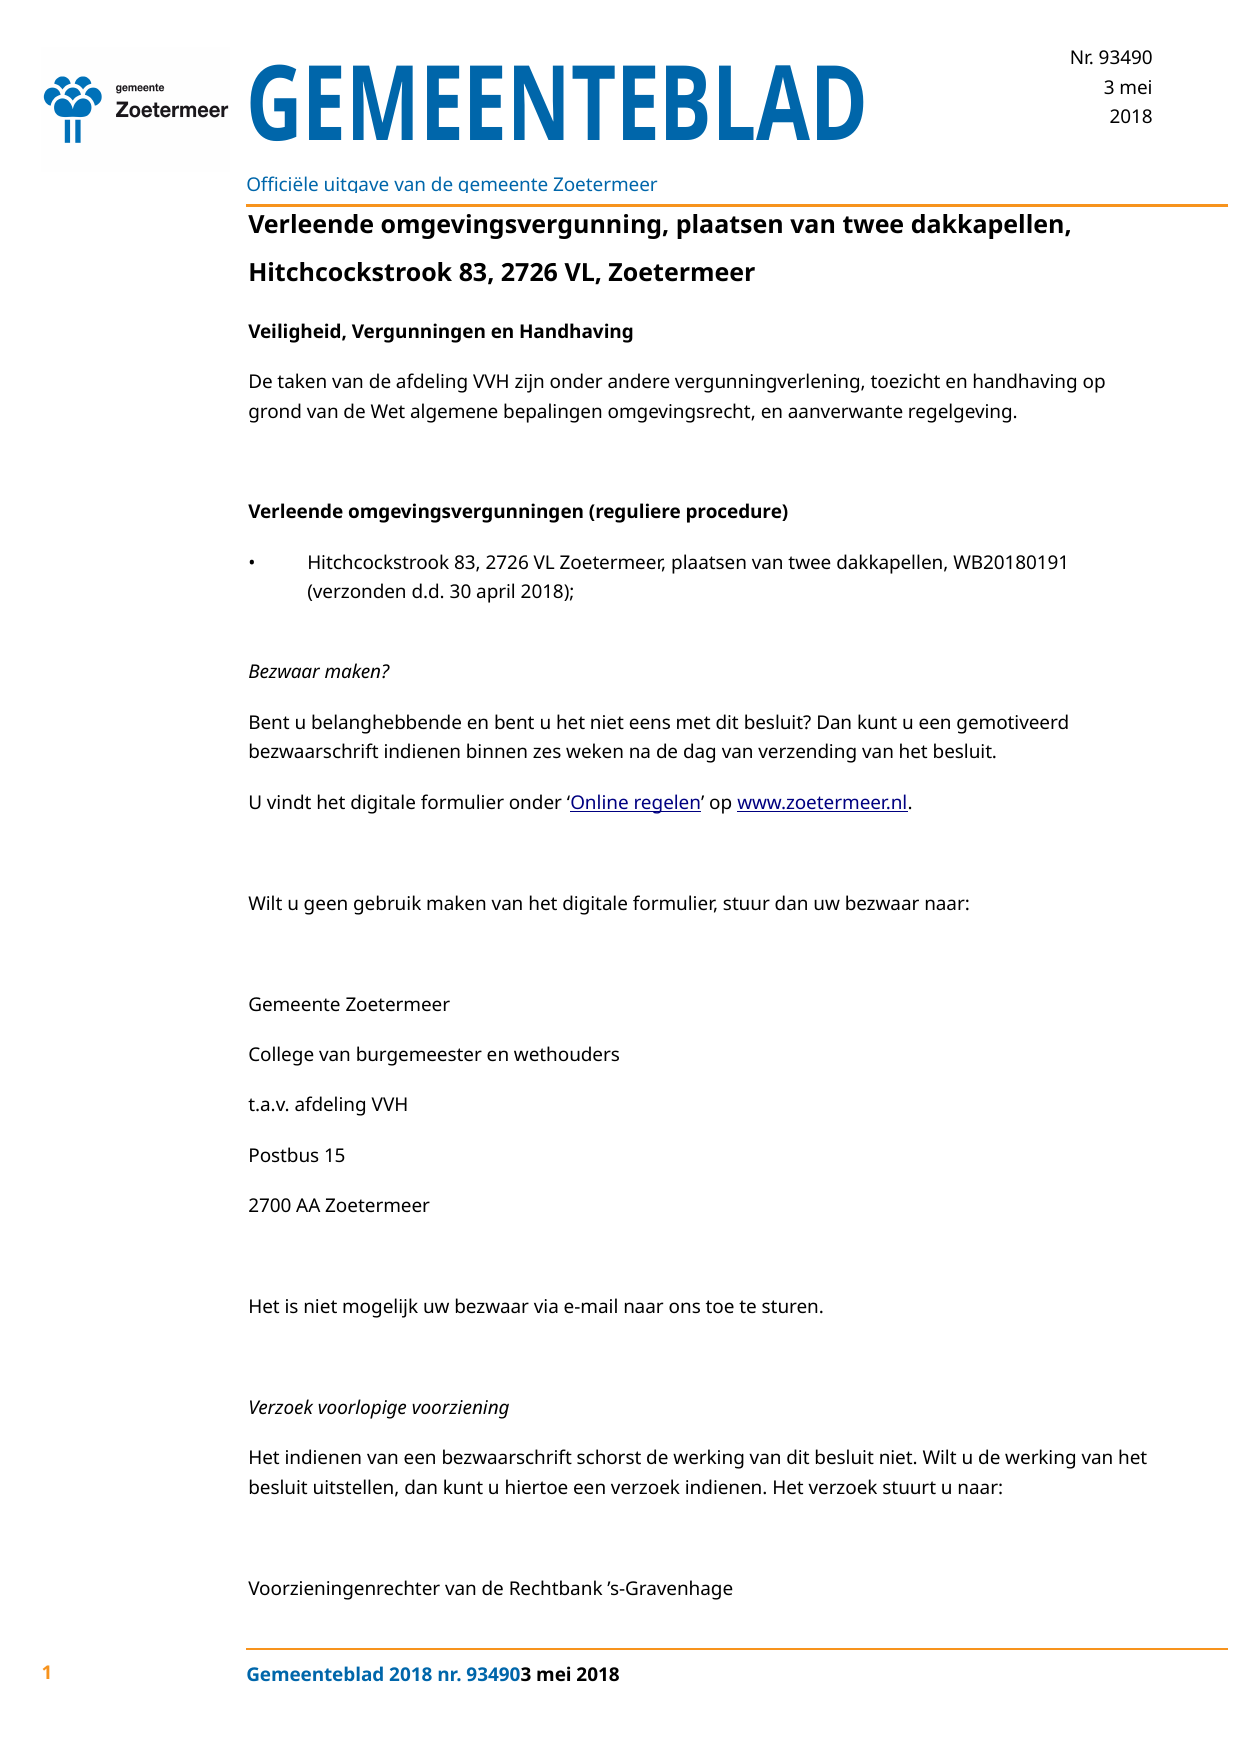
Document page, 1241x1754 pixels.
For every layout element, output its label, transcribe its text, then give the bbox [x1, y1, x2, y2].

text Verzoek voorlopige voorziening [248, 1394, 1152, 1420]
text Verleende omgevingsvergunning, plaatsen van twee dakkapellen, Hitchcockstrook 83, 2726 VL, Zoetermeer [248, 207, 1152, 288]
text Veiligheid, Vergunningen en Handhaving [248, 318, 1152, 344]
text Postbus 15 [248, 1142, 1152, 1168]
text Gemeente Zoetermeer [248, 991, 1152, 1017]
picture [41, 47, 231, 172]
list Hitchcockstrook 83, 2726 VL Zoetermeer, plaatsen van twee dakkapellen, WB20180191 (verzonden d.d. 30 april 2018); [248, 549, 1152, 604]
text Bezwaar maken? [248, 659, 1152, 684]
text Het indienen van een bezwaarschrift schorst de werking van dit besluit niet. Wilt u de werking van het besluit uitstellen, dan kunt u hiertoe een verzoek indienen. Het verzoek stuurt u naar: [248, 1444, 1152, 1500]
text Voorzieningenrechter van de Rechtbank ’s-Gravenhage [248, 1575, 1152, 1601]
text Verleende omgevingsvergunningen (reguliere procedure) [248, 499, 1152, 524]
text 2700 AA Zoetermeer [248, 1192, 1152, 1218]
text College van burgemeester en wethouders [248, 1041, 1152, 1067]
text Wilt u geen gebruik maken van het digitale formulier, stuur dan uw bezwaar naar: [248, 890, 1152, 916]
text De taken van de afdeling VVH zijn onder andere vergunningverlening, toezicht en handhaving op grond van de Wet algemene bepalingen omgevingsrecht, en aanverwante regelgeving. [248, 368, 1152, 424]
text Het is niet mogelijk uw bezwaar via e-mail naar ons toe te sturen. [248, 1293, 1152, 1319]
text U vindt het digitale formulier onder ‘Online regelen’ op www.zoetermeer.nl. [248, 789, 1152, 815]
text Bent u belanghebbende en bent u het niet eens met dit besluit? Dan kunt u een gemotiveerd bezwaarschrift indienen binnen zes weken na de dag van verzending van het besluit. [248, 709, 1152, 764]
text t.a.v. afdeling VVH [248, 1092, 1152, 1117]
